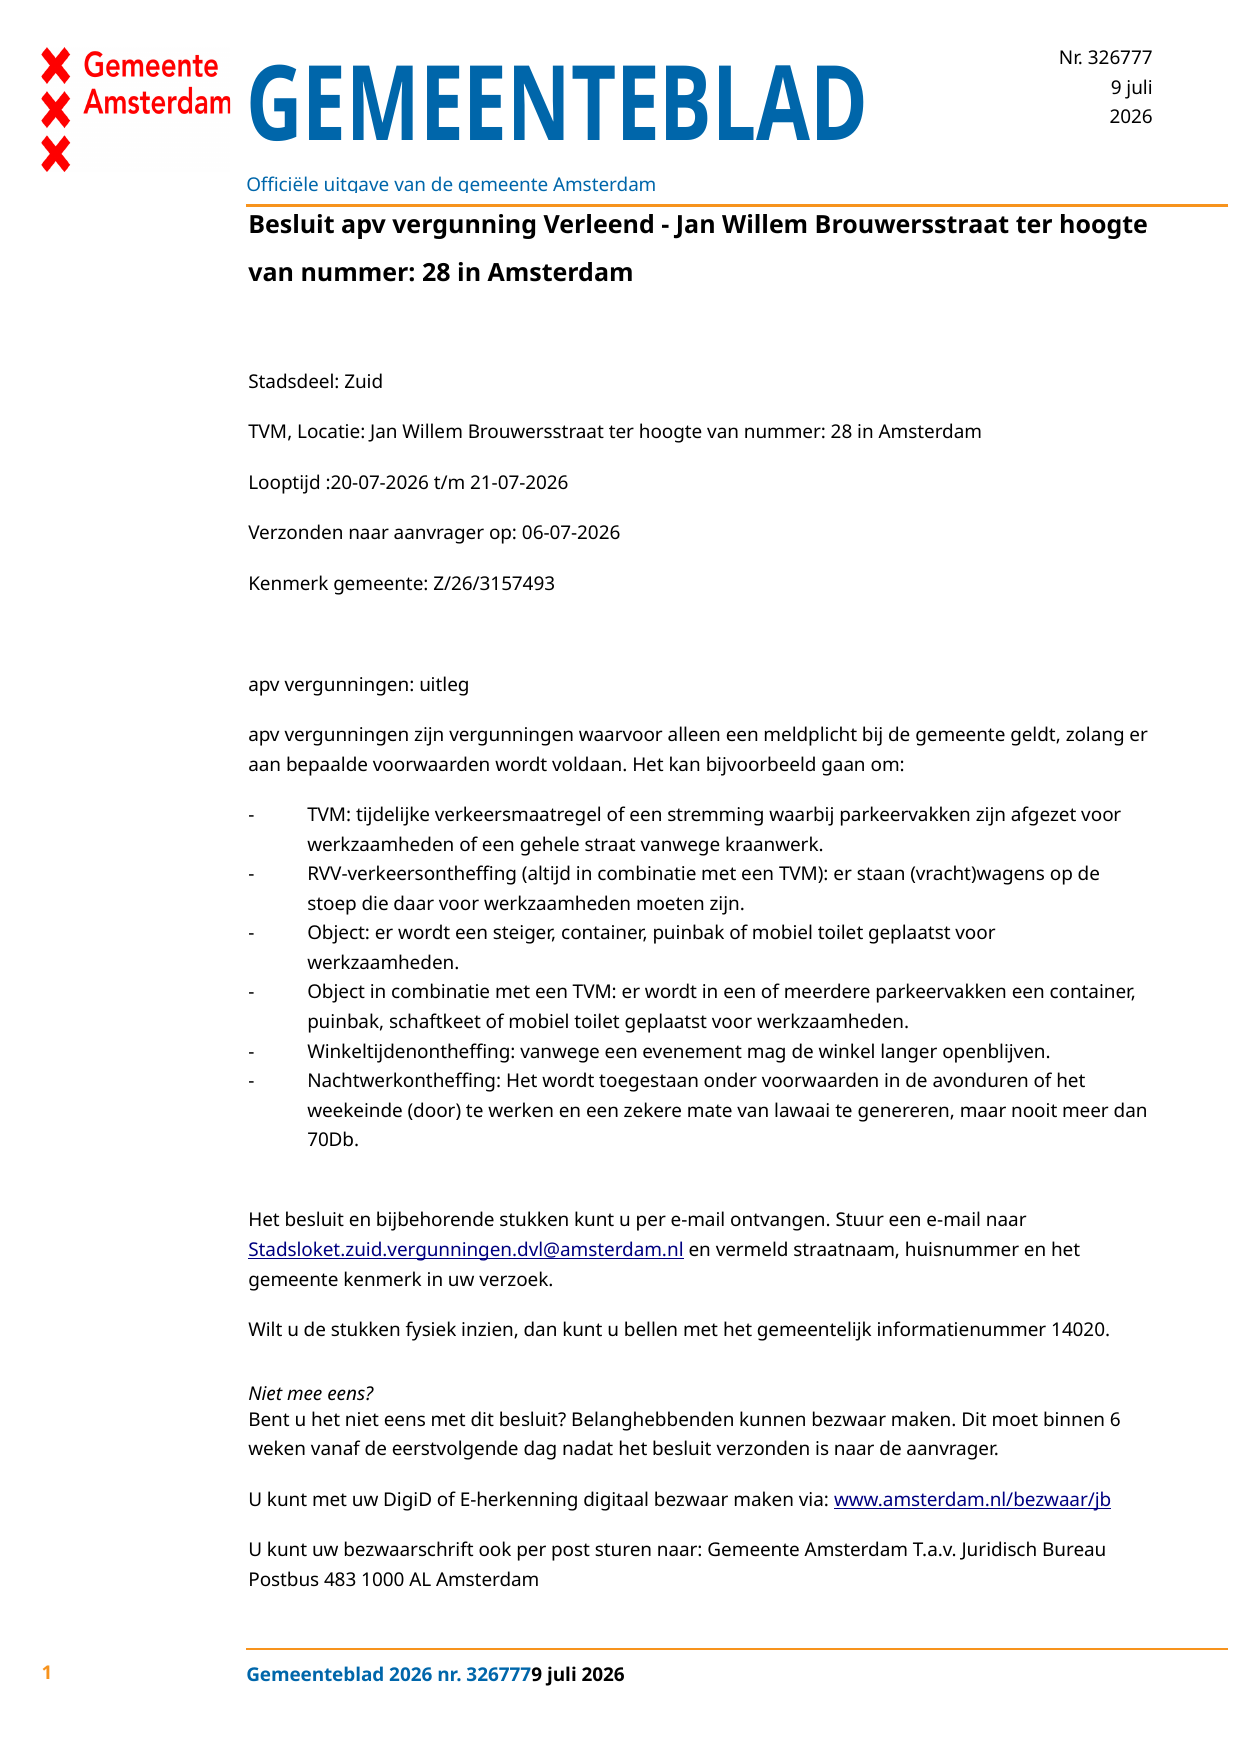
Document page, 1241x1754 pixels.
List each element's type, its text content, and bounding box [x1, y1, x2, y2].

list RVV-verkeersontheffing (altijd in combinatie met een TVM): er staan (vracht)wagens op de stoep die daar voor werkzaamheden moeten zijn. [248, 860, 1152, 916]
text Stadsdeel: Zuid [248, 368, 1152, 394]
text apv vergunningen zijn vergunningen waarvoor alleen een meldplicht bij de gemeente geldt, zolang er aan bepaalde voorwaarden wordt voldaan. Het kan bijvoorbeeld gaan om: [248, 721, 1152, 777]
text Wilt u de stukken fysiek inzien, dan kunt u bellen met het gemeentelijk informatienummer 14020. [248, 1316, 1152, 1342]
list Nachtwerkontheffing: Het wordt toegestaan onder voorwaarden in de avonduren of het weekeinde (door) te werken en een zekere mate van lawaai te genereren, maar nooit meer dan 70Db. [248, 1067, 1152, 1152]
list Object in combinatie met een TVM: er wordt in een of meerdere parkeervakken een container, puinbak, schaftkeet of mobiel toilet geplaatst voor werkzaamheden. [248, 979, 1152, 1034]
text Looptijd :20-07-2026 t/m 21-07-2026 [248, 469, 1152, 495]
list TVM: tijdelijke verkeersmaatregel of een stremming waarbij parkeervakken zijn afgezet voor werkzaamheden of een gehele straat vanwege kraanwerk. [248, 801, 1152, 857]
text apv vergunningen: uitleg [248, 671, 1152, 697]
picture [41, 47, 231, 172]
list Winkeltijdenontheffing: vanwege een evenement mag de winkel langer openblijven. [248, 1038, 1152, 1064]
text U kunt uw bezwaarschrift ook per post sturen naar: Gemeente Amsterdam T.a.v. Juridisch Bureau Postbus 483 1000 AL Amsterdam [248, 1536, 1152, 1592]
text TVM, Locatie: Jan Willem Brouwersstraat ter hoogte van nummer: 28 in Amsterdam [248, 419, 1152, 444]
text Het besluit en bijbehorende stukken kunt u per e-mail ontvangen. Stuur een e-mail naar Stadsloket.zuid.vergunningen.dvl@amsterdam.nl en vermeld straatnaam, huisnummer en het gemeente kenmerk in uw verzoek. [248, 1207, 1152, 1292]
text Bent u het niet eens met dit besluit? Belanghebbenden kunnen bezwaar maken. Dit moet binnen 6 weken vanaf de eerstvolgende dag nadat het besluit verzonden is naar de aanvrager. [248, 1406, 1152, 1461]
text Besluit apv vergunning Verleend - Jan Willem Brouwersstraat ter hoogte van nummer: 28 in Amsterdam [248, 207, 1152, 288]
text Verzonden naar aanvrager op: 06-07-2026 [248, 519, 1152, 545]
list Object: er wordt een steiger, container, puinbak of mobiel toilet geplaatst voor werkzaamheden. [248, 919, 1152, 975]
text Kenmerk gemeente: Z/26/3157493 [248, 570, 1152, 596]
text U kunt met uw DigiD of E-herkenning digitaal bezwaar maken via: www.amsterdam.nl/bezwaar/jb [248, 1486, 1152, 1512]
text Niet mee eens? [248, 1380, 1152, 1406]
